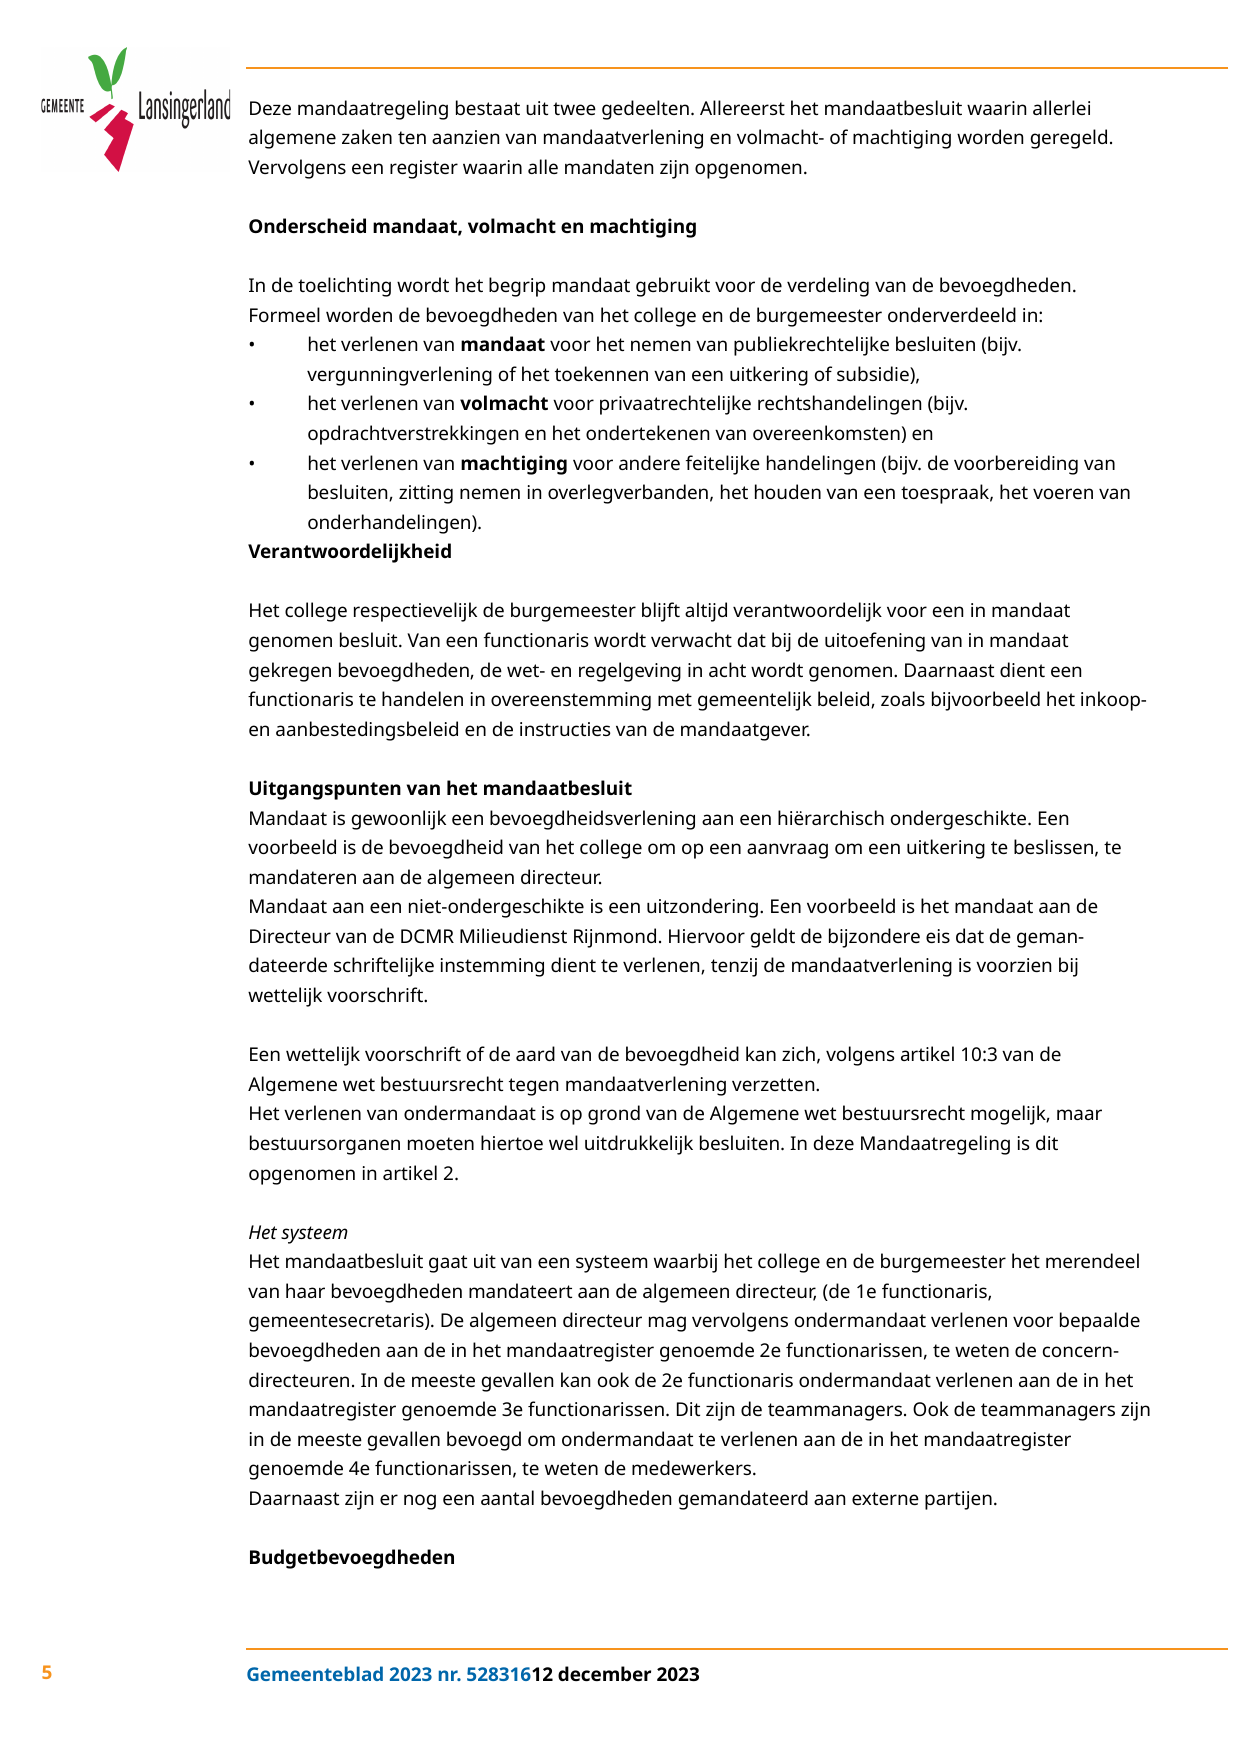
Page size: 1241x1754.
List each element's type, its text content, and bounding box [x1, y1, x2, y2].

text In de toelichting wordt het begrip mandaat gebruikt voor de verdeling van de bevoegdheden. Formeel worden de bevoegdheden van het college en de burgemeester onderverdeeld in: [248, 272, 1152, 328]
text Een wettelijk voorschrift of de aard van de bevoegdheid kan zich, volgens artikel 10:3 van de Algemene wet bestuursrecht tegen mandaatverlening verzetten. [248, 1041, 1152, 1097]
text Deze mandaatregeling bestaat uit twee gedeelten. Allereerst het mandaatbesluit waarin allerlei algemene zaken ten aanzien van mandaatverlening en volmacht- of machtiging worden geregeld. Vervolgens een register waarin alle mandaten zijn opgenomen. [248, 95, 1152, 180]
text Het verlenen van ondermandaat is op grond van de Algemene wet bestuursrecht mogelijk, maar bestuursorganen moeten hiertoe wel uitdrukkelijk besluiten. In deze Mandaatregeling is dit opgenomen in artikel 2. [248, 1101, 1152, 1186]
text Het mandaatbesluit gaat uit van een systeem waarbij het college en de burgemeester het merendeel van haar bevoegdheden mandateert aan de algemeen directeur, (de 1e functionaris, gemeentesecretaris). De algemeen directeur mag vervolgens ondermandaat verlenen voor bepaalde bevoegdheden aan de in het mandaatregister genoemde 2e functionarissen, te weten de concern-directeuren. In de meeste gevallen kan ook de 2e functionaris ondermandaat verlenen aan de in het mandaatregister genoemde 3e functionarissen. Dit zijn de teammanagers. Ook de teammanagers zijn in de meeste gevallen bevoegd om ondermandaat te verlenen aan de in het mandaatregister genoemde 4e functionarissen, te weten de medewerkers. [248, 1248, 1152, 1481]
text Het systeem [248, 1219, 1152, 1245]
text Onderscheid mandaat, volmacht en machtiging [248, 213, 1152, 239]
list het verlenen van machtiging voor andere feitelijke handelingen (bijv. de voorbereiding van besluiten, zitting nemen in overlegverbanden, het houden van een toespraak, het voeren van onderhandelingen). [248, 450, 1152, 535]
list het verlenen van mandaat voor het nemen van publiekrechtelijke besluiten (bijv. vergunningverlening of het toekennen van een uitkering of subsidie), [248, 331, 1152, 387]
text Verantwoordelijkheid [248, 538, 1152, 564]
text Budgetbevoegdheden [248, 1544, 1152, 1570]
text Mandaat is gewoonlijk een bevoegdheidsverlening aan een hiërarchisch ondergeschikte. Een voorbeeld is de bevoegdheid van het college om op een aanvraag om een uitkering te beslissen, te mandateren aan de algemeen directeur. [248, 805, 1152, 890]
text Daarnaast zijn er nog een aantal bevoegdheden gemandateerd aan externe partijen. [248, 1485, 1152, 1511]
text Het college respectievelijk de burgemeester blijft altijd verantwoordelijk voor een in mandaat genomen besluit. Van een functionaris wordt verwacht dat bij de uitoefening van in mandaat gekregen bevoegdheden, de wet- en regelgeving in acht wordt genomen. Daarnaast dient een functionaris te handelen in overeenstemming met gemeentelijk beleid, zoals bijvoorbeeld het inkoop- en aanbestedingsbeleid en de instructies van de mandaatgever. [248, 598, 1152, 742]
picture [41, 47, 231, 172]
text Uitgangspunten van het mandaatbesluit [248, 775, 1152, 801]
list het verlenen van volmacht voor privaatrechtelijke rechtshandelingen (bijv. opdrachtverstrekkingen en het ondertekenen van overeenkomsten) en [248, 391, 1152, 446]
text Mandaat aan een niet-ondergeschikte is een uitzondering. Een voorbeeld is het mandaat aan de Directeur van de DCMR Milieudienst Rijnmond. Hiervoor geldt de bijzondere eis dat de geman-dateerde schriftelijke instemming dient te verlenen, tenzij de mandaatverlening is voorzien bij wettelijk voorschrift. [248, 893, 1152, 1008]
